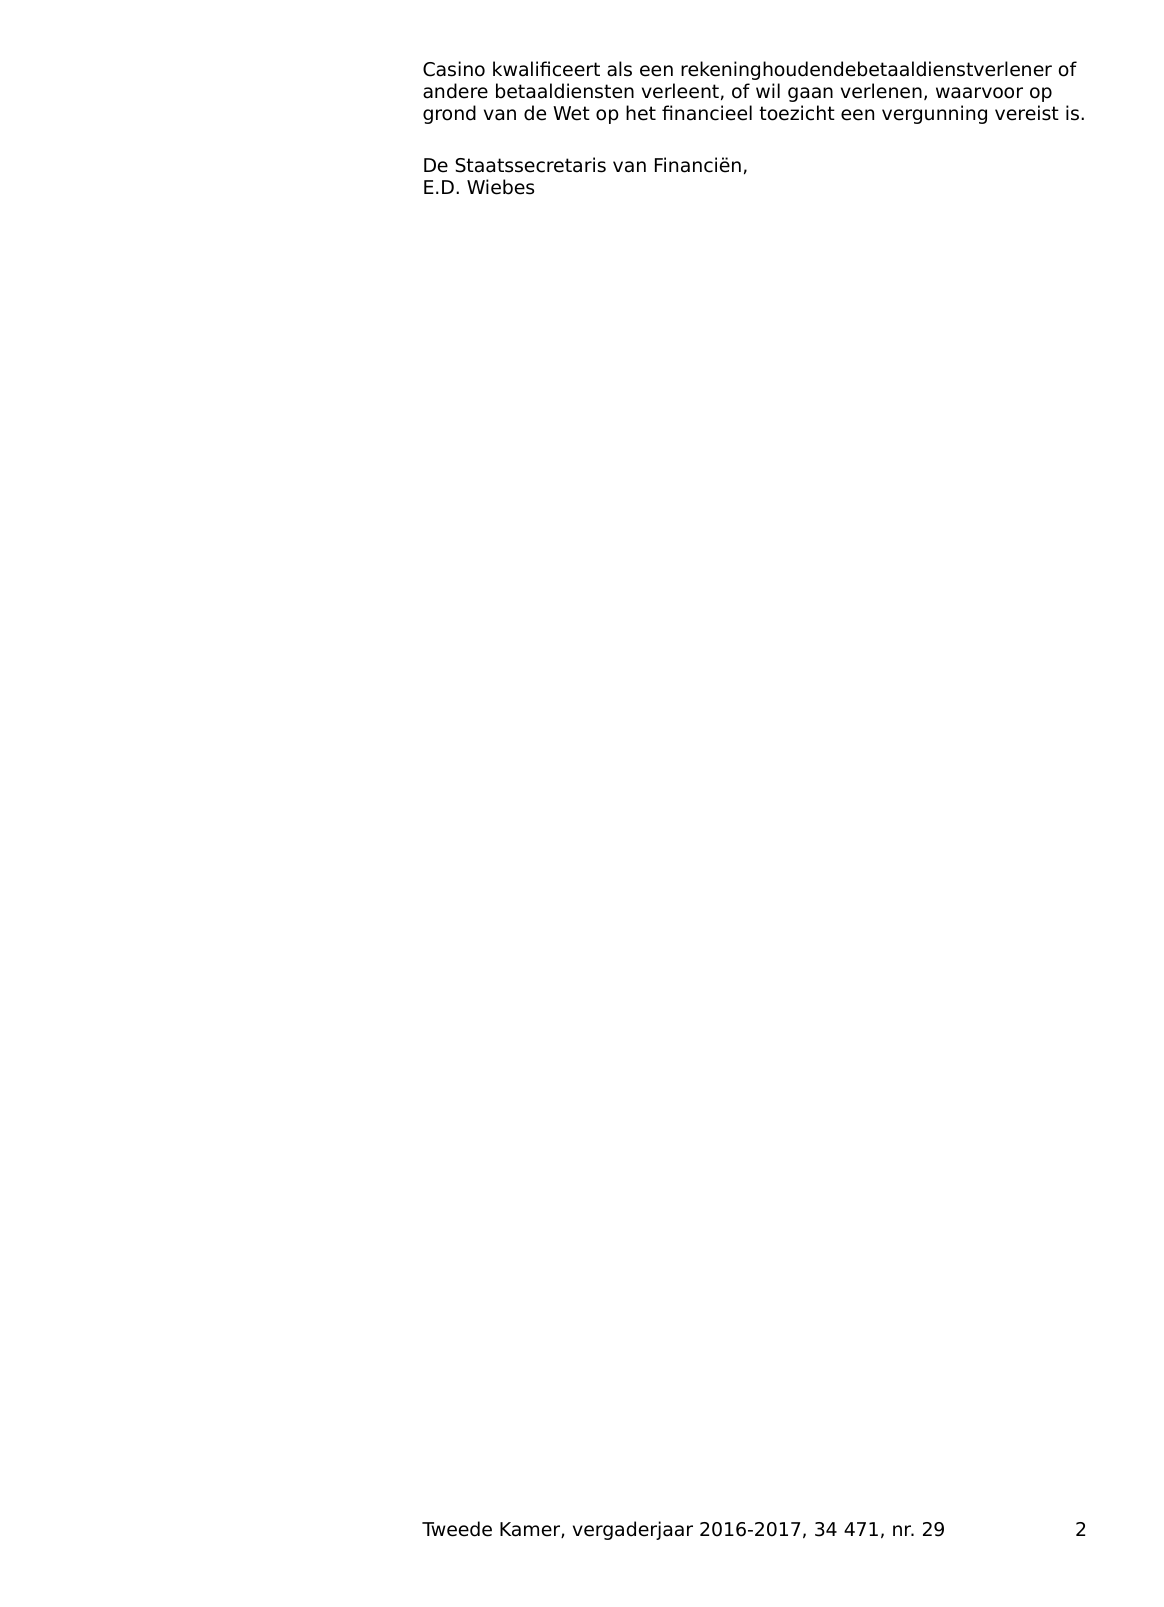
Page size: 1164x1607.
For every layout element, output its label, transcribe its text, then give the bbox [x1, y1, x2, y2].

text De Staatssecretaris van Financiën, E.D. Wiebes [422, 155, 1087, 199]
text Casino kwalificeert als een rekeninghoudendebetaaldienstverlener of andere betaaldiensten verleent, of wil gaan verlenen, waarvoor op grond van de Wet op het financieel toezicht een vergunning vereist is. [422, 59, 1087, 125]
